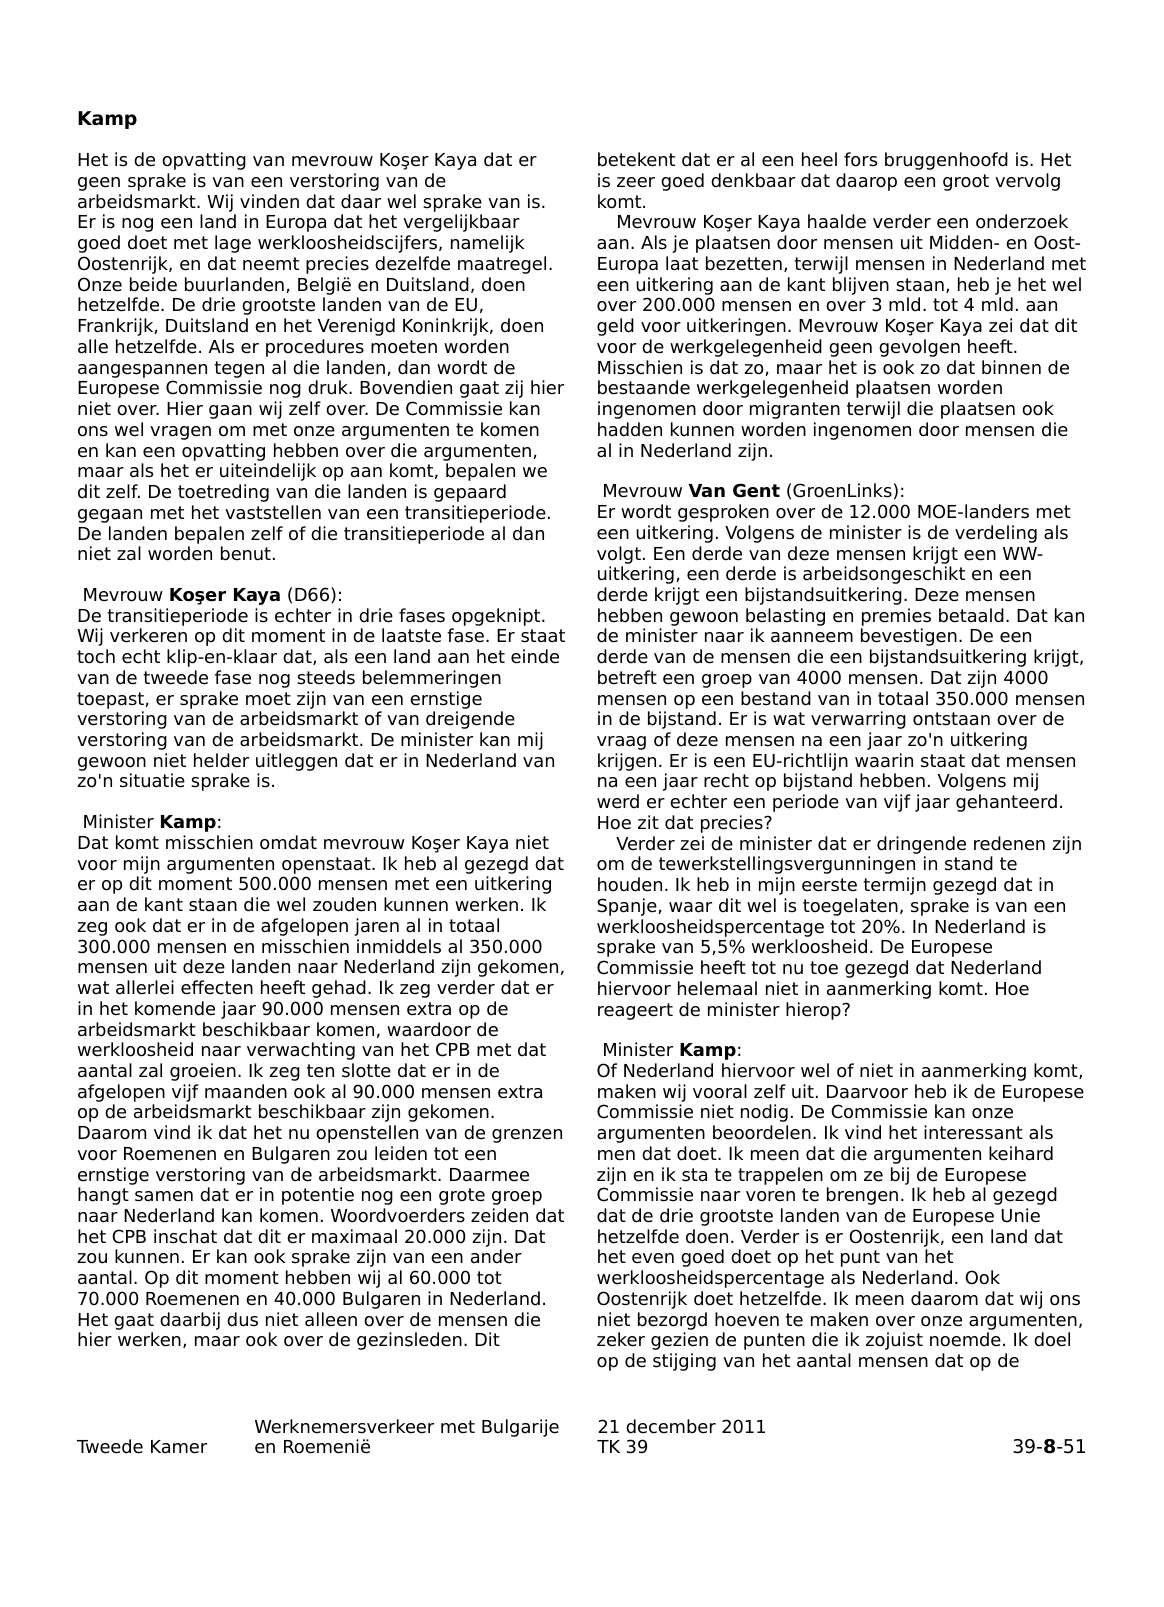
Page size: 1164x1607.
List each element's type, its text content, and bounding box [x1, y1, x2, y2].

text Of Nederland hiervoor wel of niet in aanmerking komt, maken wij vooral zelf uit. Daarvoor heb ik de Europese Commissie niet nodig. De Commissie kan onze argumenten beoordelen. Ik vind het interessant als men dat doet. Ik meen dat die argumenten keihard zijn en ik sta te trappelen om ze bij de Europese Commissie naar voren te brengen. Ik heb al gezegd dat de drie grootste landen van de Europese Unie hetzelfde doen. Verder is er Oostenrijk, een land dat het even goed doet op het punt van het werkloosheidspercentage als Nederland. Ook Oostenrijk doet hetzelfde. Ik meen daarom dat wij ons niet bezorgd hoeven te maken over onze argumenten, zeker gezien de punten die ik zojuist noemde. Ik doel op de stijging van het aantal mensen dat op de [596, 1061, 1087, 1372]
text Verder zei de minister dat er dringende redenen zijn om de tewerkstellingsvergunningen in stand te houden. Ik heb in mijn eerste termijn gezegd dat in Spanje, waar dit wel is toegelaten, sprake is van een werkloosheidspercentage tot 20%. In Nederland is sprake van 5,5% werkloosheid. De Europese Commissie heeft tot nu toe gezegd dat Nederland hiervoor helemaal niet in aanmerking komt. Hoe reageert de minister hierop? [596, 833, 1087, 1020]
text Minister Kamp: [596, 1040, 1087, 1061]
text Mevrouw Koşer Kaya (D66): [77, 585, 567, 606]
text Mevrouw Van Gent (GroenLinks): [596, 481, 1087, 502]
text De transitieperiode is echter in drie fases opgeknipt. Wij verkeren op dit moment in de laatste fase. Er staat toch echt klip-en-klaar dat, als een land aan het einde van de tweede fase nog steeds belemmeringen toepast, er sprake moet zijn van een ernstige verstoring van de arbeidsmarkt of van dreigende verstoring van de arbeidsmarkt. De minister kan mij gewoon niet helder uitleggen dat er in Nederland van zo'n situatie sprake is. [77, 606, 567, 792]
text Het is de opvatting van mevrouw Koşer Kaya dat er geen sprake is van een verstoring van de arbeidsmarkt. Wij vinden dat daar wel sprake van is. Er is nog een land in Europa dat het vergelijkbaar goed doet met lage werkloosheidscijfers, namelijk Oostenrijk, en dat neemt precies dezelfde maatregel. Onze beide buurlanden, België en Duitsland, doen hetzelfde. De drie grootste landen van de EU, Frankrijk, Duitsland en het Verenigd Koninkrijk, doen alle hetzelfde. Als er procedures moeten worden aangespannen tegen al die landen, dan wordt de Europese Commissie nog druk. Bovendien gaat zij hier niet over. Hier gaan wij zelf over. De Commissie kan ons wel vragen om met onze argumenten te komen en kan een opvatting hebben over die argumenten, maar als het er uiteindelijk op aan komt, bepalen we dit zelf. De toetreding van die landen is gepaard gegaan met het vaststellen van een transitieperiode. De landen bepalen zelf of die transitieperiode al dan niet zal worden benut. [77, 150, 567, 565]
text Mevrouw Koşer Kaya haalde verder een onderzoek aan. Als je plaatsen door mensen uit Midden- en Oost-Europa laat bezetten, terwijl mensen in Nederland met een uitkering aan de kant blijven staan, heb je het wel over 200.000 mensen en over 3 mld. tot 4 mld. aan geld voor uitkeringen. Mevrouw Koşer Kaya zei dat dit voor de werkgelegenheid geen gevolgen heeft. Misschien is dat zo, maar het is ook zo dat binnen de bestaande werkgelegenheid plaatsen worden ingenomen door migranten terwijl die plaatsen ook hadden kunnen worden ingenomen door mensen die al in Nederland zijn. [596, 212, 1087, 461]
text Minister Kamp: [77, 812, 567, 833]
text Dat komt misschien omdat mevrouw Koşer Kaya niet voor mijn argumenten openstaat. Ik heb al gezegd dat er op dit moment 500.000 mensen met een uitkering aan de kant staan die wel zouden kunnen werken. Ik zeg ook dat er in de afgelopen jaren al in totaal 300.000 mensen en misschien inmiddels al 350.000 mensen uit deze landen naar Nederland zijn gekomen, wat allerlei effecten heeft gehad. Ik zeg verder dat er in het komende jaar 90.000 mensen extra op de arbeidsmarkt beschikbaar komen, waardoor de werkloosheid naar verwachting van het CPB met dat aantal zal groeien. Ik zeg ten slotte dat er in de afgelopen vijf maanden ook al 90.000 mensen extra op de arbeidsmarkt beschikbaar zijn gekomen. Daarom vind ik dat het nu openstellen van de grenzen voor Roemenen en Bulgaren zou leiden tot een ernstige verstoring van de arbeidsmarkt. Daarmee hangt samen dat er in potentie nog een grote groep naar Nederland kan komen. Woordvoerders zeiden dat het CPB inschat dat dit er maximaal 20.000 zijn. Dat zou kunnen. Er kan ook sprake zijn van een ander aantal. Op dit moment hebben wij al 60.000 tot 70.000 Roemenen en 40.000 Bulgaren in Nederland. Het gaat daarbij dus niet alleen over de mensen die hier werken, maar ook over de gezinsleden. Dit [77, 833, 567, 1351]
text betekent dat er al een heel fors bruggenhoofd is. Het is zeer goed denkbaar dat daarop een groot vervolg komt. [596, 150, 1087, 212]
text Er wordt gesproken over de 12.000 MOE-landers met een uitkering. Volgens de minister is de verdeling als volgt. Een derde van deze mensen krijgt een WW-uitkering, een derde is arbeidsongeschikt en een derde krijgt een bijstandsuitkering. Deze mensen hebben gewoon belasting en premies betaald. Dat kan de minister naar ik aanneem bevestigen. De een derde van de mensen die een bijstandsuitkering krijgt, betreft een groep van 4000 mensen. Dat zijn 4000 mensen op een bestand van in totaal 350.000 mensen in de bijstand. Er is wat verwarring ontstaan over de vraag of deze mensen na een jaar zo'n uitkering krijgen. Er is een EU-richtlijn waarin staat dat mensen na een jaar recht op bijstand hebben. Volgens mij werd er echter een periode van vijf jaar gehanteerd. Hoe zit dat precies? [596, 502, 1087, 833]
